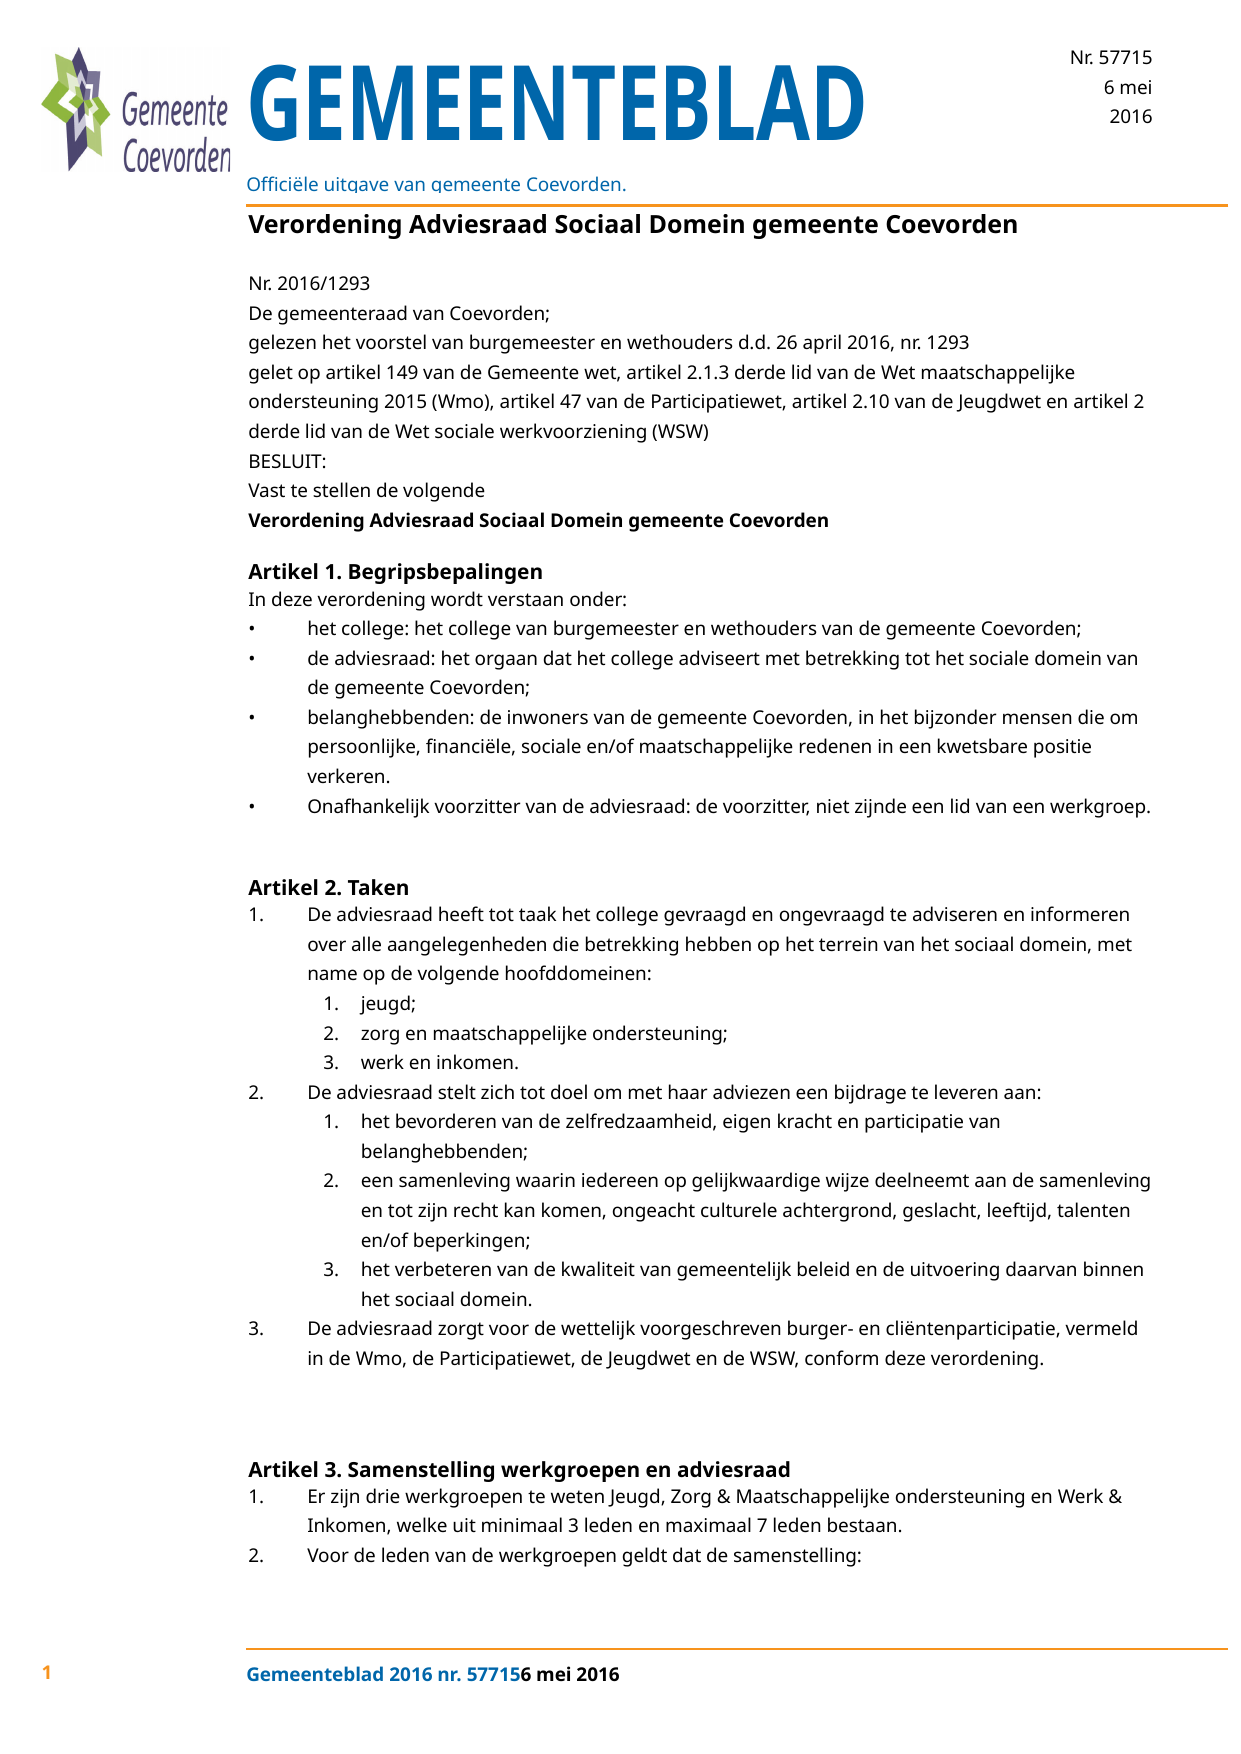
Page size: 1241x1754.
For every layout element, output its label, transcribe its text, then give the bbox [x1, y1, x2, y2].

text Nr. 2016/1293 [248, 270, 1152, 296]
text BESLUIT: [248, 448, 1152, 473]
text Artikel 2. Taken [248, 873, 1152, 901]
text Verordening Adviesraad Sociaal Domein gemeente Coevorden [248, 207, 1152, 241]
text Verordening Adviesraad Sociaal Domein gemeente Coevorden [248, 507, 1152, 533]
list het bevorderen van de zelfredzaamheid, eigen kracht en participatie van belanghebbenden; [323, 1108, 1152, 1164]
list het verbeteren van de kwaliteit van gemeentelijk beleid en de uitvoering daarvan binnen het sociaal domein. [323, 1256, 1152, 1312]
list De adviesraad zorgt voor de wettelijk voorgeschreven burger- en cliëntenparticipatie, vermeld in de Wmo, de Participatiewet, de Jeugdwet en de WSW, conform deze verordening. [248, 1316, 1152, 1371]
text Artikel 1. Begripsbepalingen [248, 557, 1152, 586]
list Voor de leden van de werkgroepen geldt dat de samenstelling: [248, 1542, 1152, 1568]
text Vast te stellen de volgende [248, 477, 1152, 503]
list Onafhankelijk voorzitter van de adviesraad: de voorzitter, niet zijnde een lid van een werkgroep. [248, 793, 1152, 819]
list het college: het college van burgemeester en wethouders van de gemeente Coevorden; [248, 615, 1152, 641]
text Artikel 3. Samenstelling werkgroepen en adviesraad [248, 1455, 1152, 1483]
text In deze verordening wordt verstaan onder: [248, 586, 1152, 612]
list jeugd; [323, 990, 1152, 1016]
picture [41, 47, 231, 172]
list werk en inkomen. [323, 1049, 1152, 1075]
text gelezen het voorstel van burgemeester en wethouders d.d. 26 april 2016, nr. 1293 [248, 329, 1152, 355]
list belanghebbenden: de inwoners van de gemeente Coevorden, in het bijzonder mensen die om persoonlijke, financiële, sociale en/of maatschappelijke redenen in een kwetsbare positie verkeren. [248, 704, 1152, 789]
text gelet op artikel 149 van de Gemeente wet, artikel 2.1.3 derde lid van de Wet maatschappelijke ondersteuning 2015 (Wmo), artikel 47 van de Participatiewet, artikel 2.10 van de Jeugdwet en artikel 2 derde lid van de Wet sociale werkvoorziening (WSW) [248, 359, 1152, 444]
list een samenleving waarin iedereen op gelijkwaardige wijze deelneemt aan de samenleving en tot zijn recht kan komen, ongeacht culturele achtergrond, geslacht, leeftijd, talenten en/of beperkingen; [323, 1168, 1152, 1252]
list zorg en maatschappelijke ondersteuning; [323, 1020, 1152, 1045]
list Er zijn drie werkgroepen te weten Jeugd, Zorg & Maatschappelijke ondersteuning en Werk & Inkomen, welke uit minimaal 3 leden en maximaal 7 leden bestaan. [248, 1483, 1152, 1538]
list De adviesraad stelt zich tot doel om met haar adviezen een bijdrage te leveren aan: [248, 1079, 1152, 1104]
list de adviesraad: het orgaan dat het college adviseert met betrekking tot het sociale domein van de gemeente Coevorden; [248, 645, 1152, 700]
list De adviesraad heeft tot taak het college gevraagd en ongevraagd te adviseren en informeren over alle aangelegenheden die betrekking hebben op het terrein van het sociaal domein, met name op de volgende hoofddomeinen: [248, 901, 1152, 986]
text De gemeenteraad van Coevorden; [248, 300, 1152, 326]
